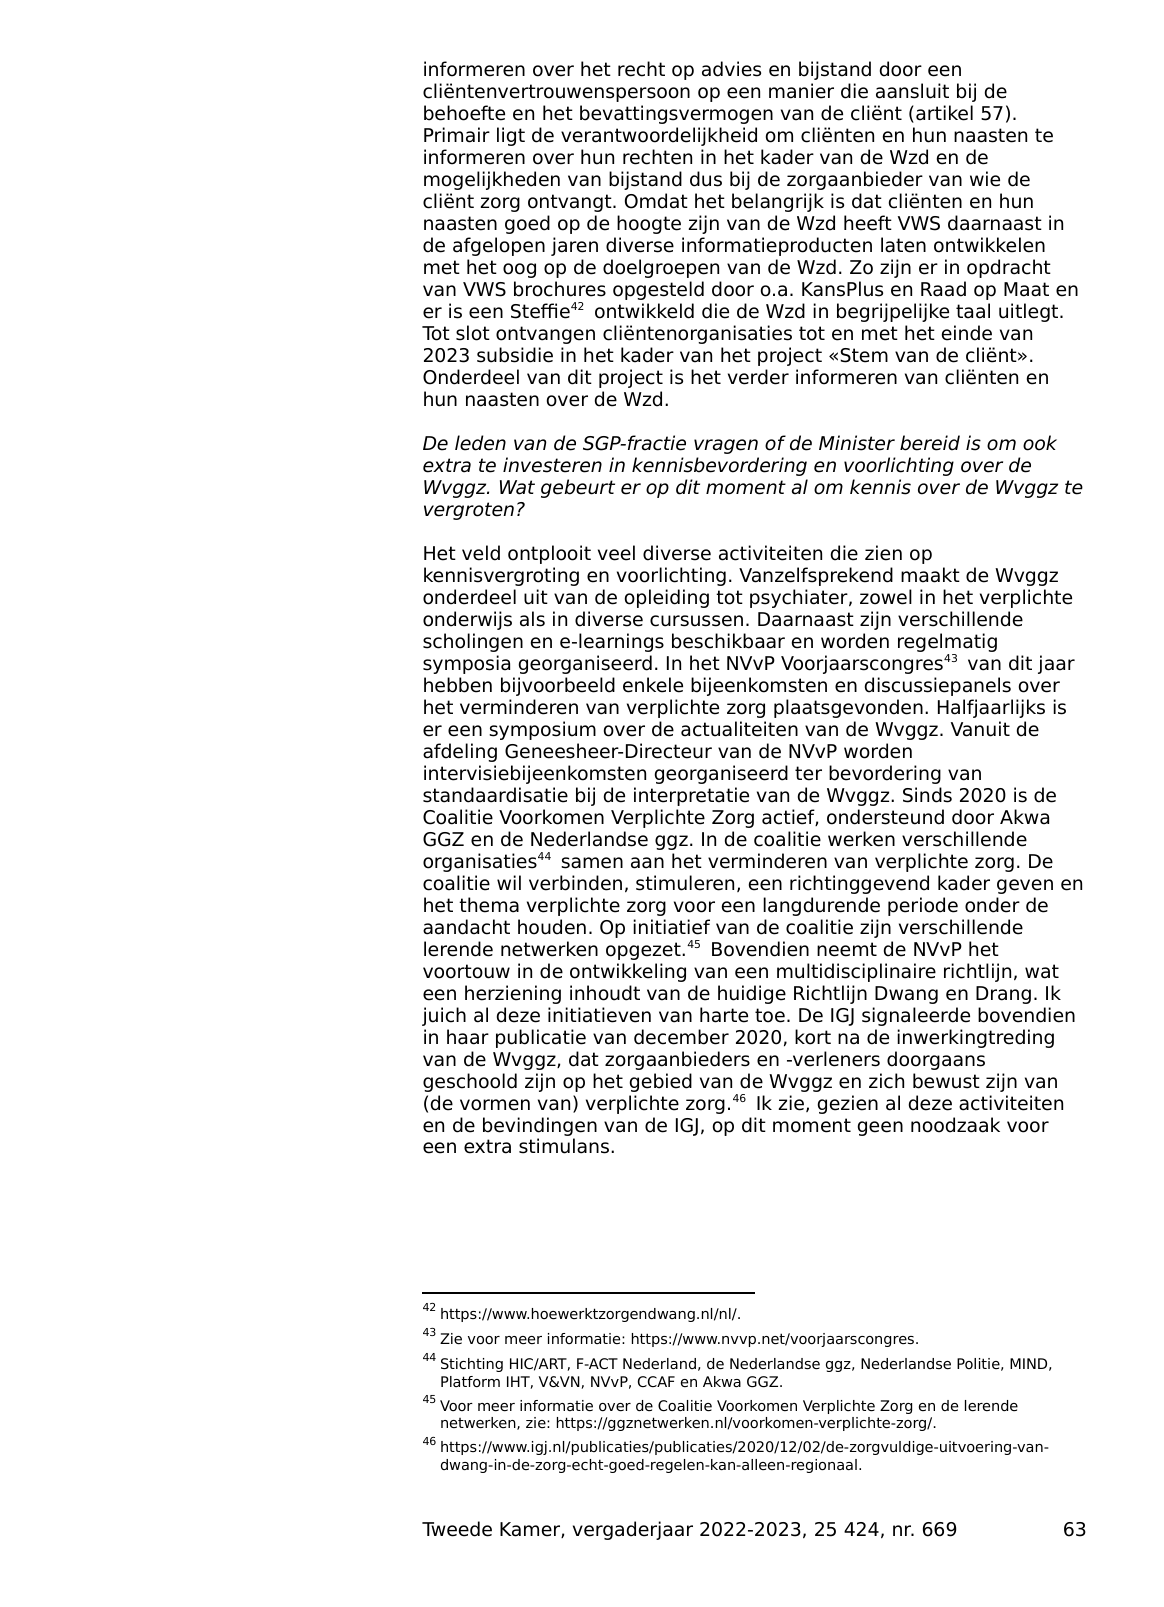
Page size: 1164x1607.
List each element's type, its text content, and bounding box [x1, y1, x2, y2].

text De leden van de SGP-fractie vragen of de Minister bereid is om ook extra te investeren in kennisbevordering en voorlichting over de Wvggz. Wat gebeurt er op dit moment al om kennis over de Wvggz te vergroten? [422, 433, 1087, 521]
text Voor meer informatie over de Coalitie Voorkomen Verplichte Zorg en de lerende netwerken, zie: https://ggznetwerken.nl/voorkomen-verplichte-zorg/. [422, 1393, 1087, 1432]
text https://www.igj.nl/publicaties/publicaties/2020/12/02/de-zorgvuldige-uitvoering-van-dwang-in-de-zorg-echt-goed-regelen-kan-alleen-regionaal. [422, 1435, 1087, 1474]
text informeren over het recht op advies en bijstand door een cliëntenvertrouwenspersoon op een manier die aansluit bij de behoefte en het bevattingsvermogen van de cliënt (artikel 57). Primair ligt de verantwoordelijkheid om cliënten en hun naasten te informeren over hun rechten in het kader van de Wzd en de mogelijkheden van bijstand dus bij de zorgaanbieder van wie de cliënt zorg ontvangt. Omdat het belangrijk is dat cliënten en hun naasten goed op de hoogte zijn van de Wzd heeft VWS daarnaast in de afgelopen jaren diverse informatieproducten laten ontwikkelen met het oog op de doelgroepen van de Wzd. Zo zijn er in opdracht van VWS brochures opgesteld door o.a. KansPlus en Raad op Maat en er is een Steffie ontwikkeld die de Wzd in begrijpelijke taal uitlegt. Tot slot ontvangen cliëntenorganisaties tot en met het einde van 2023 subsidie in het kader van het project «Stem van de cliënt». Onderdeel van dit project is het verder informeren van cliënten en hun naasten over de Wzd. [422, 59, 1087, 411]
text Stichting HIC/ART, F-ACT Nederland, de Nederlandse ggz, Nederlandse Politie, MIND, Platform IHT, V&VN, NVvP, CCAF en Akwa GGZ. [422, 1352, 1087, 1391]
text Het veld ontplooit veel diverse activiteiten die zien op kennisvergroting en voorlichting. Vanzelfsprekend maakt de Wvggz onderdeel uit van de opleiding tot psychiater, zowel in het verplichte onderwijs als in diverse cursussen. Daarnaast zijn verschillende scholingen en e-learnings beschikbaar en worden regelmatig symposia georganiseerd. In het NVvP Voorjaarscongres van dit jaar hebben bijvoorbeeld enkele bijeenkomsten en discussiepanels over het verminderen van verplichte zorg plaatsgevonden. Halfjaarlijks is er een symposium over de actualiteiten van de Wvggz. Vanuit de afdeling Geneesheer-Directeur van de NVvP worden intervisiebijeenkomsten georganiseerd ter bevordering van standaardisatie bij de interpretatie van de Wvggz. Sinds 2020 is de Coalitie Voorkomen Verplichte Zorg actief, ondersteund door Akwa GGZ en de Nederlandse ggz. In de coalitie werken verschillende organisaties samen aan het verminderen van verplichte zorg. De coalitie wil verbinden, stimuleren, een richtinggevend kader geven en het thema verplichte zorg voor een langdurende periode onder de aandacht houden. Op initiatief van de coalitie zijn verschillende lerende netwerken opgezet. Bovendien neemt de NVvP het voortouw in de ontwikkeling van een multidisciplinaire richtlijn, wat een herziening inhoudt van de huidige Richtlijn Dwang en Drang. Ik juich al deze initiatieven van harte toe. De IGJ signaleerde bovendien in haar publicatie van december 2020, kort na de inwerkingtreding van de Wvggz, dat zorgaanbieders en -verleners doorgaans geschoold zijn op het gebied van de Wvggz en zich bewust zijn van (de vormen van) verplichte zorg. Ik zie, gezien al deze activiteiten en de bevindingen van de IGJ, op dit moment geen noodzaak voor een extra stimulans. [422, 543, 1087, 1158]
text Zie voor meer informatie: https://www.nvvp.net/voorjaarscongres. [422, 1327, 1087, 1349]
text https://www.hoewerktzorgendwang.nl/nl/. [422, 1302, 1087, 1324]
